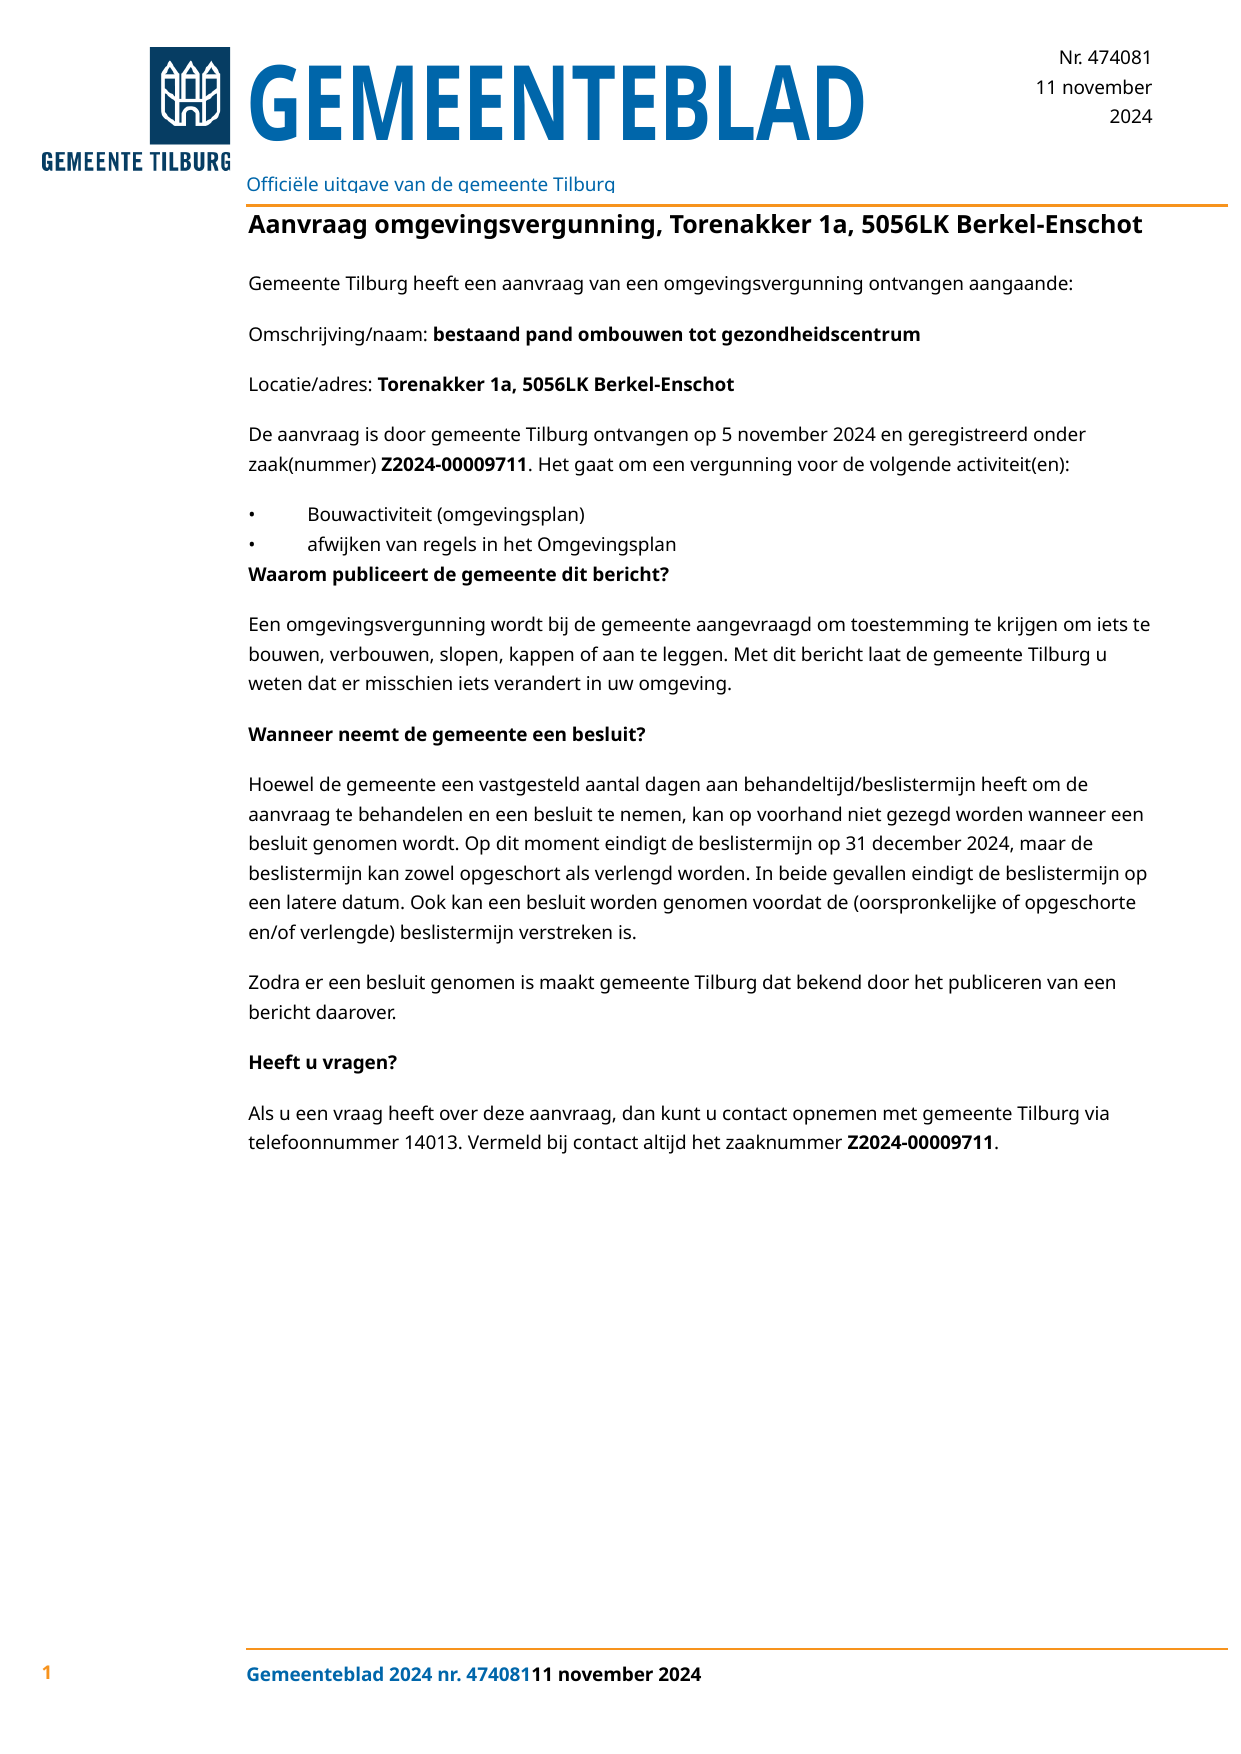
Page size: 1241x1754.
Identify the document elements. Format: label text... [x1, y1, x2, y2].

text Gemeente Tilburg heeft een aanvraag van een omgevingsvergunning ontvangen aangaande: [248, 270, 1152, 296]
text Hoewel de gemeente een vastgesteld aantal dagen aan behandeltijd/beslistermijn heeft om de aanvraag te behandelen en een besluit te nemen, kan op voorhand niet gezegd worden wanneer een besluit genomen wordt. Op dit moment eindigt de beslistermijn op 31 december 2024, maar de beslistermijn kan zowel opgeschort als verlengd worden. In beide gevallen eindigt de beslistermijn op een latere datum. Ook kan een besluit worden genomen voordat de (oorspronkelijke of opgeschorte en/of verlengde) beslistermijn verstreken is. [248, 771, 1152, 945]
text Omschrijving/naam: bestaand pand ombouwen tot gezondheidscentrum [248, 321, 1152, 346]
text Heeft u vragen? [248, 1049, 1152, 1075]
text De aanvraag is door gemeente Tilburg ontvangen op 5 november 2024 en geregistreerd onder zaak(nummer) Z2024-00009711. Het gaat om een vergunning voor de volgende activiteit(en): [248, 422, 1152, 477]
text Een omgevingsvergunning wordt bij de gemeente aangevraagd om toestemming te krijgen om iets te bouwen, verbouwen, slopen, kappen of aan te leggen. Met dit bericht laat de gemeente Tilburg u weten dat er misschien iets verandert in uw omgeving. [248, 611, 1152, 696]
picture [41, 47, 231, 172]
list Bouwactiviteit (omgevingsplan) [248, 502, 1152, 527]
text Locatie/adres: Torenakker 1a, 5056LK Berkel-Enschot [248, 371, 1152, 397]
text Waarom publiceert de gemeente dit bericht? [248, 561, 1152, 586]
list afwijken van regels in het Omgevingsplan [248, 531, 1152, 557]
text Als u een vraag heeft over deze aanvraag, dan kunt u contact opnemen met gemeente Tilburg via telefoonnummer 14013. Vermeld bij contact altijd het zaaknummer Z2024-00009711. [248, 1100, 1152, 1155]
text Zodra er een besluit genomen is maakt gemeente Tilburg dat bekend door het publiceren van een bericht daarover. [248, 969, 1152, 1025]
text Wanneer neemt de gemeente een besluit? [248, 721, 1152, 746]
text Aanvraag omgevingsvergunning, Torenakker 1a, 5056LK Berkel-Enschot [248, 207, 1152, 241]
